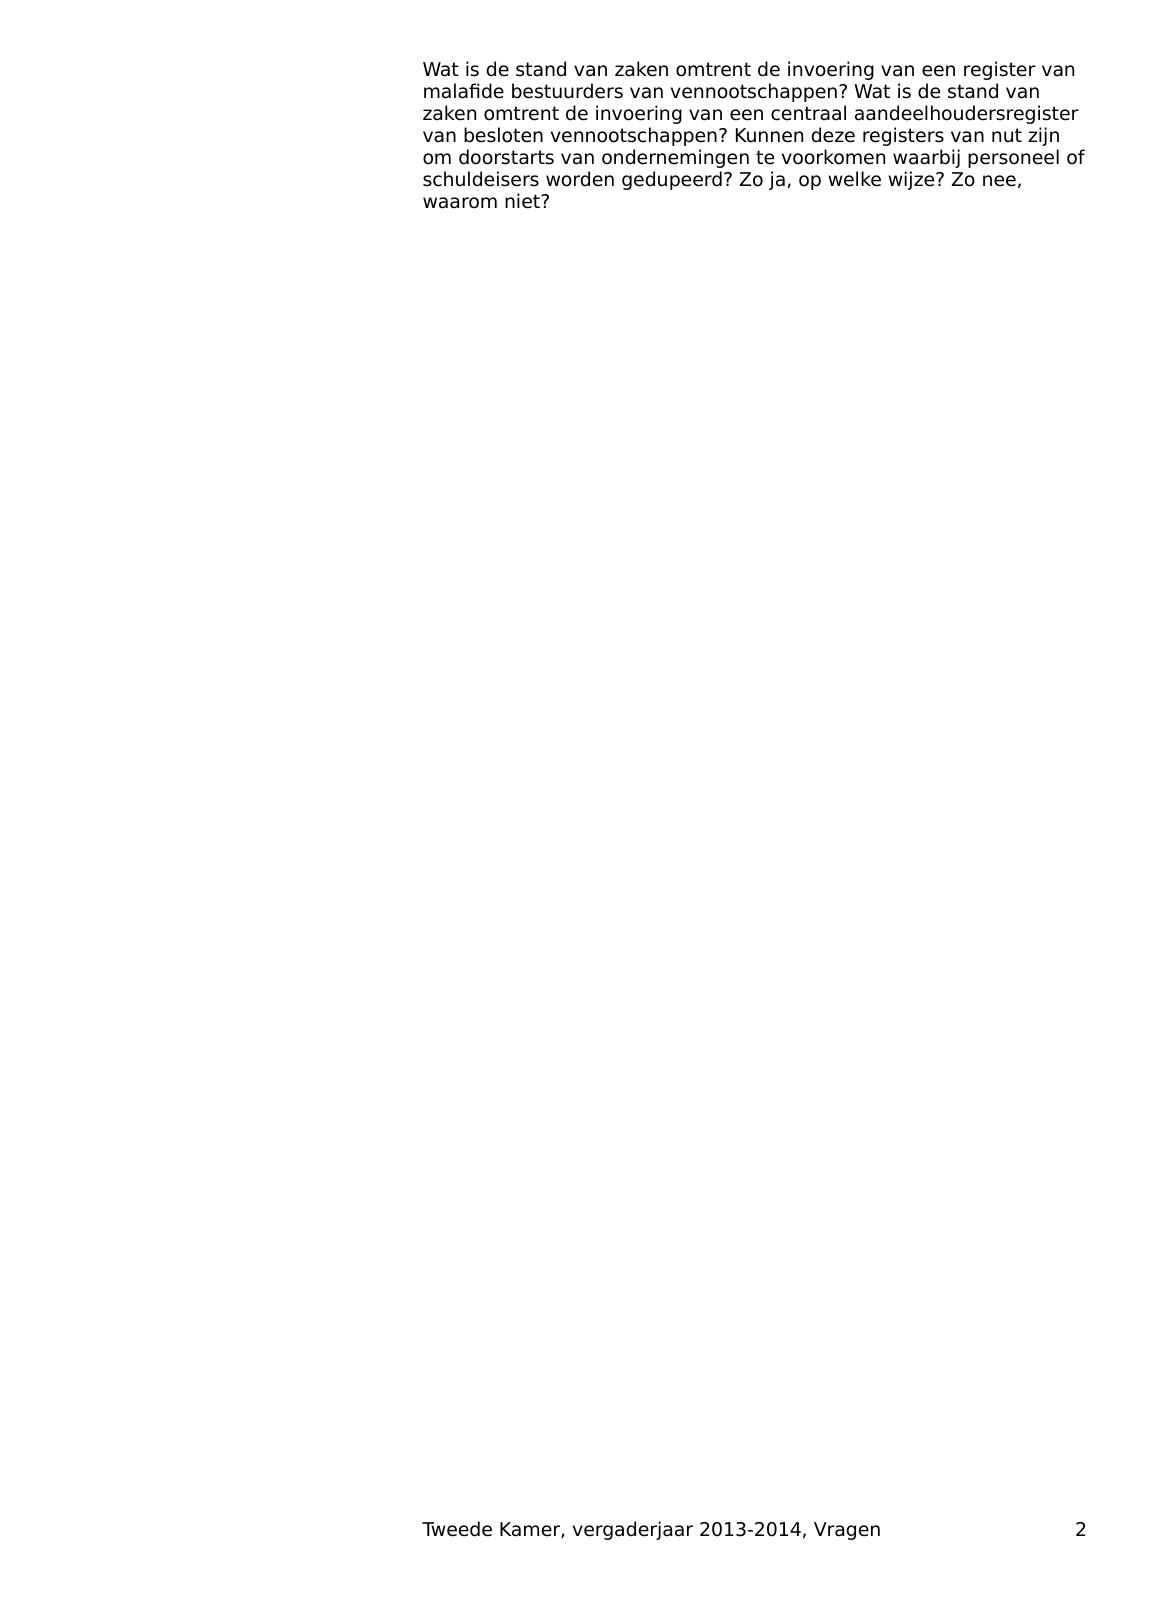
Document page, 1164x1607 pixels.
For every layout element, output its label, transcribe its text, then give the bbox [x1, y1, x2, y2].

text Wat is de stand van zaken omtrent de invoering van een register van malafide bestuurders van vennootschappen? Wat is de stand van zaken omtrent de invoering van een centraal aandeelhoudersregister van besloten vennootschappen? Kunnen deze registers van nut zijn om doorstarts van ondernemingen te voorkomen waarbij personeel of schuldeisers worden gedupeerd? Zo ja, op welke wijze? Zo nee, waarom niet? [422, 59, 1087, 213]
